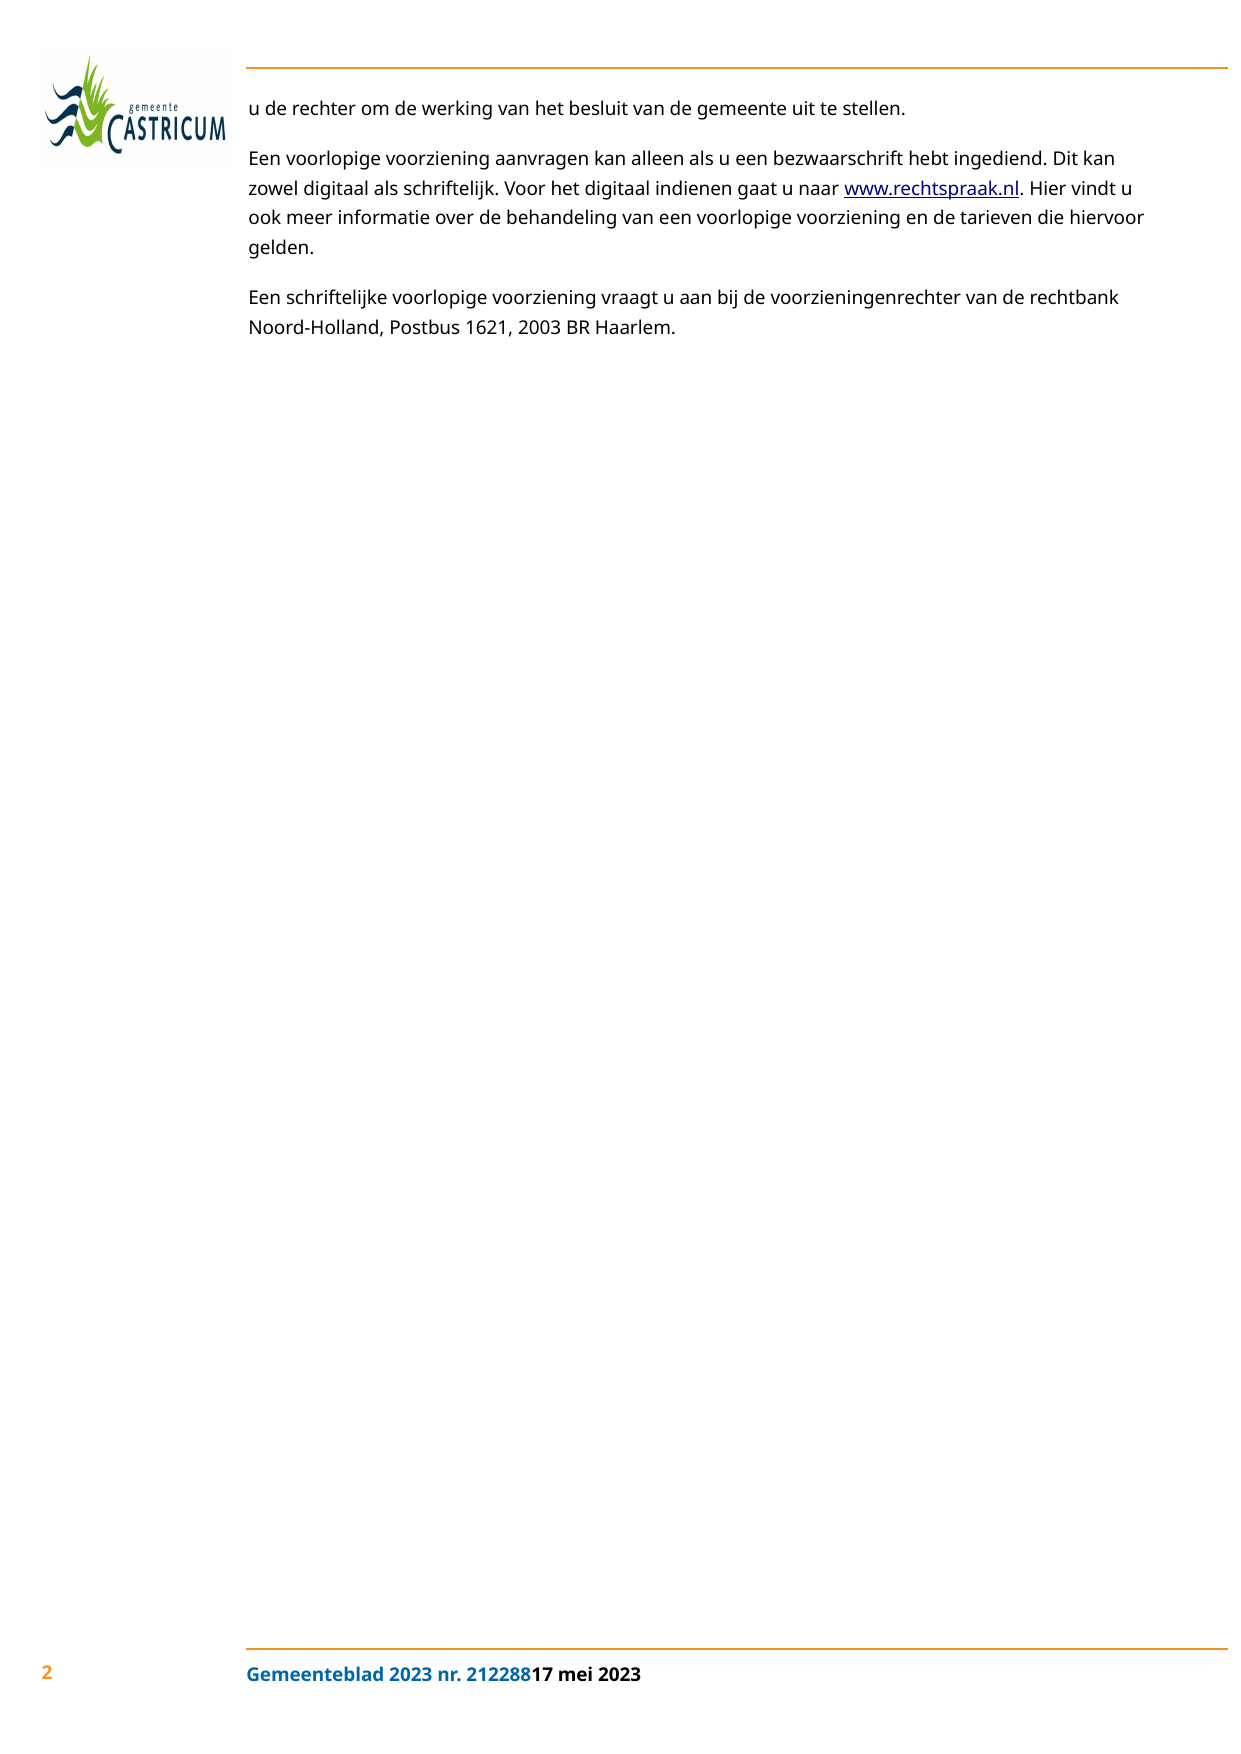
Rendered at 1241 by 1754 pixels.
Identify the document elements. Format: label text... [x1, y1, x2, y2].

picture [41, 47, 231, 172]
text Een voorlopige voorziening aanvragen kan alleen als u een bezwaarschrift hebt ingediend. Dit kan zowel digitaal als schriftelijk. Voor het digitaal indienen gaat u naar www.rechtspraak.nl. Hier vindt u ook meer informatie over de behandeling van een voorlopige voorziening en de tarieven die hiervoor gelden. [248, 145, 1152, 260]
text u de rechter om de werking van het besluit van de gemeente uit te stellen. [248, 95, 1152, 121]
text Een schriftelijke voorlopige voorziening vraagt u aan bij de voorzieningenrechter van de rechtbank Noord-Holland, Postbus 1621, 2003 BR Haarlem. [248, 284, 1152, 340]
